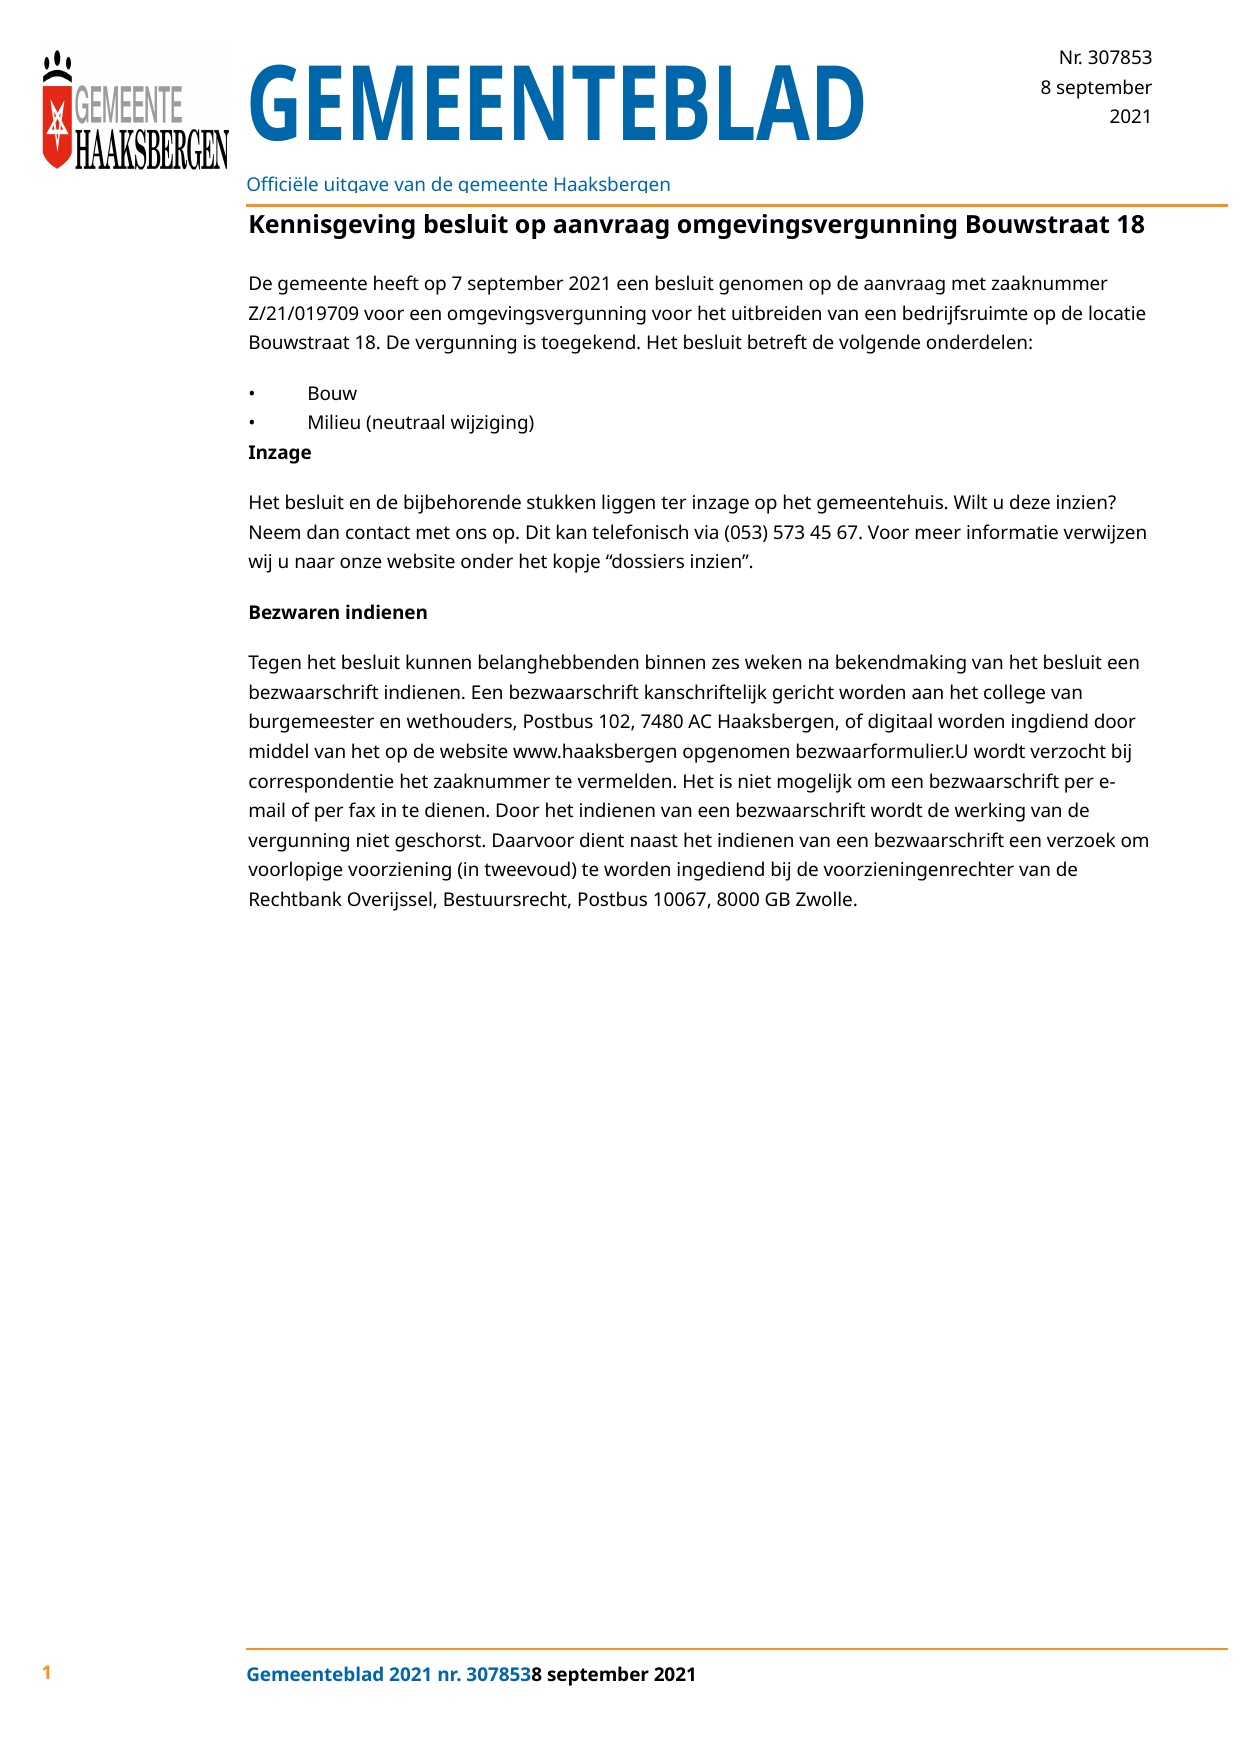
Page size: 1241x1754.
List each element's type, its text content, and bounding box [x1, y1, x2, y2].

text Bezwaren indienen [248, 599, 1152, 625]
text Tegen het besluit kunnen belanghebbenden binnen zes weken na bekendmaking van het besluit een bezwaarschrift indienen. Een bezwaarschrift kanschriftelijk gericht worden aan het college van burgemeester en wethouders, Postbus 102, 7480 AC Haaksbergen, of digitaal worden ingdiend door middel van het op de website www.haaksbergen opgenomen bezwaarformulier.U wordt verzocht bij correspondentie het zaaknummer te vermelden. Het is niet mogelijk om een bezwaarschrift per e-mail of per fax in te dienen. Door het indienen van een bezwaarschrift wordt de werking van de vergunning niet geschorst. Daarvoor dient naast het indienen van een bezwaarschrift een verzoek om voorlopige voorziening (in tweevoud) te worden ingediend bij de voorzieningenrechter van de Rechtbank Overijssel, Bestuursrecht, Postbus 10067, 8000 GB Zwolle. [248, 649, 1152, 912]
list Bouw [248, 380, 1152, 406]
text De gemeente heeft op 7 september 2021 een besluit genomen op de aanvraag met zaaknummer Z/21/019709 voor een omgevingsvergunning voor het uitbreiden van een bedrijfsruimte op de locatie Bouwstraat 18. De vergunning is toegekend. Het besluit betreft de volgende onderdelen: [248, 270, 1152, 355]
text Kennisgeving besluit op aanvraag omgevingsvergunning Bouwstraat 18 [248, 207, 1152, 241]
text Het besluit en de bijbehorende stukken liggen ter inzage op het gemeentehuis. Wilt u deze inzien? Neem dan contact met ons op. Dit kan telefonisch via (053) 573 45 67. Voor meer informatie verwijzen wij u naar onze website onder het kopje “dossiers inzien”. [248, 489, 1152, 574]
text Inzage [248, 439, 1152, 465]
picture [41, 47, 231, 172]
list Milieu (neutraal wijziging) [248, 409, 1152, 435]
